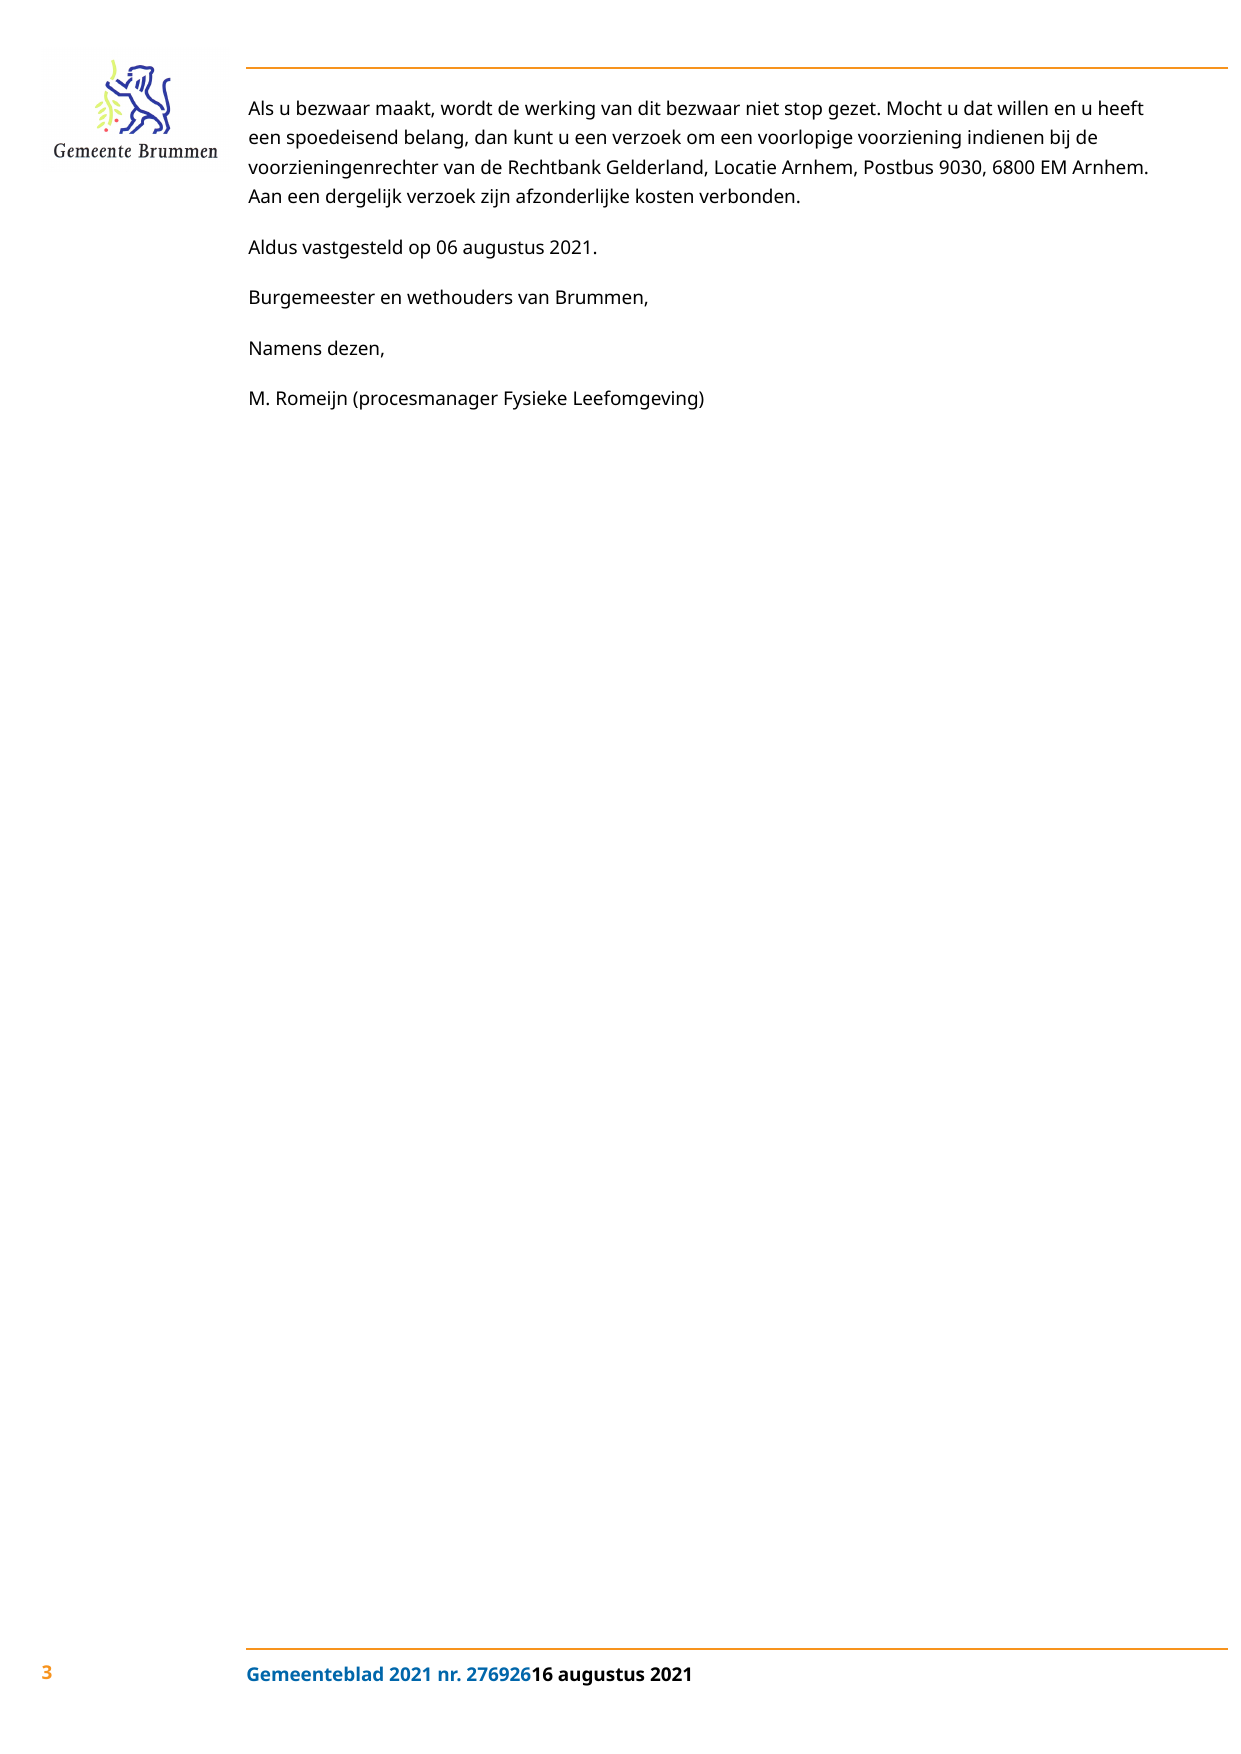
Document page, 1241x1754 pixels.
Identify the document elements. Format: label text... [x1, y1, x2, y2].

picture [41, 47, 231, 172]
text M. Romeijn (procesmanager Fysieke Leefomgeving) [248, 385, 1152, 411]
text Aldus vastgesteld op 06 augustus 2021. [248, 234, 1152, 260]
text Namens dezen, [248, 335, 1152, 361]
text Als u bezwaar maakt, wordt de werking van dit bezwaar niet stop gezet. Mocht u dat willen en u heeft een spoedeisend belang, dan kunt u een verzoek om een voorlopige voorziening indienen bij de voorzieningenrechter van de Rechtbank Gelderland, Locatie Arnhem, Postbus 9030, 6800 EM Arnhem. Aan een dergelijk verzoek zijn afzonderlijke kosten verbonden. [248, 95, 1152, 209]
text Burgemeester en wethouders van Brummen, [248, 284, 1152, 310]
